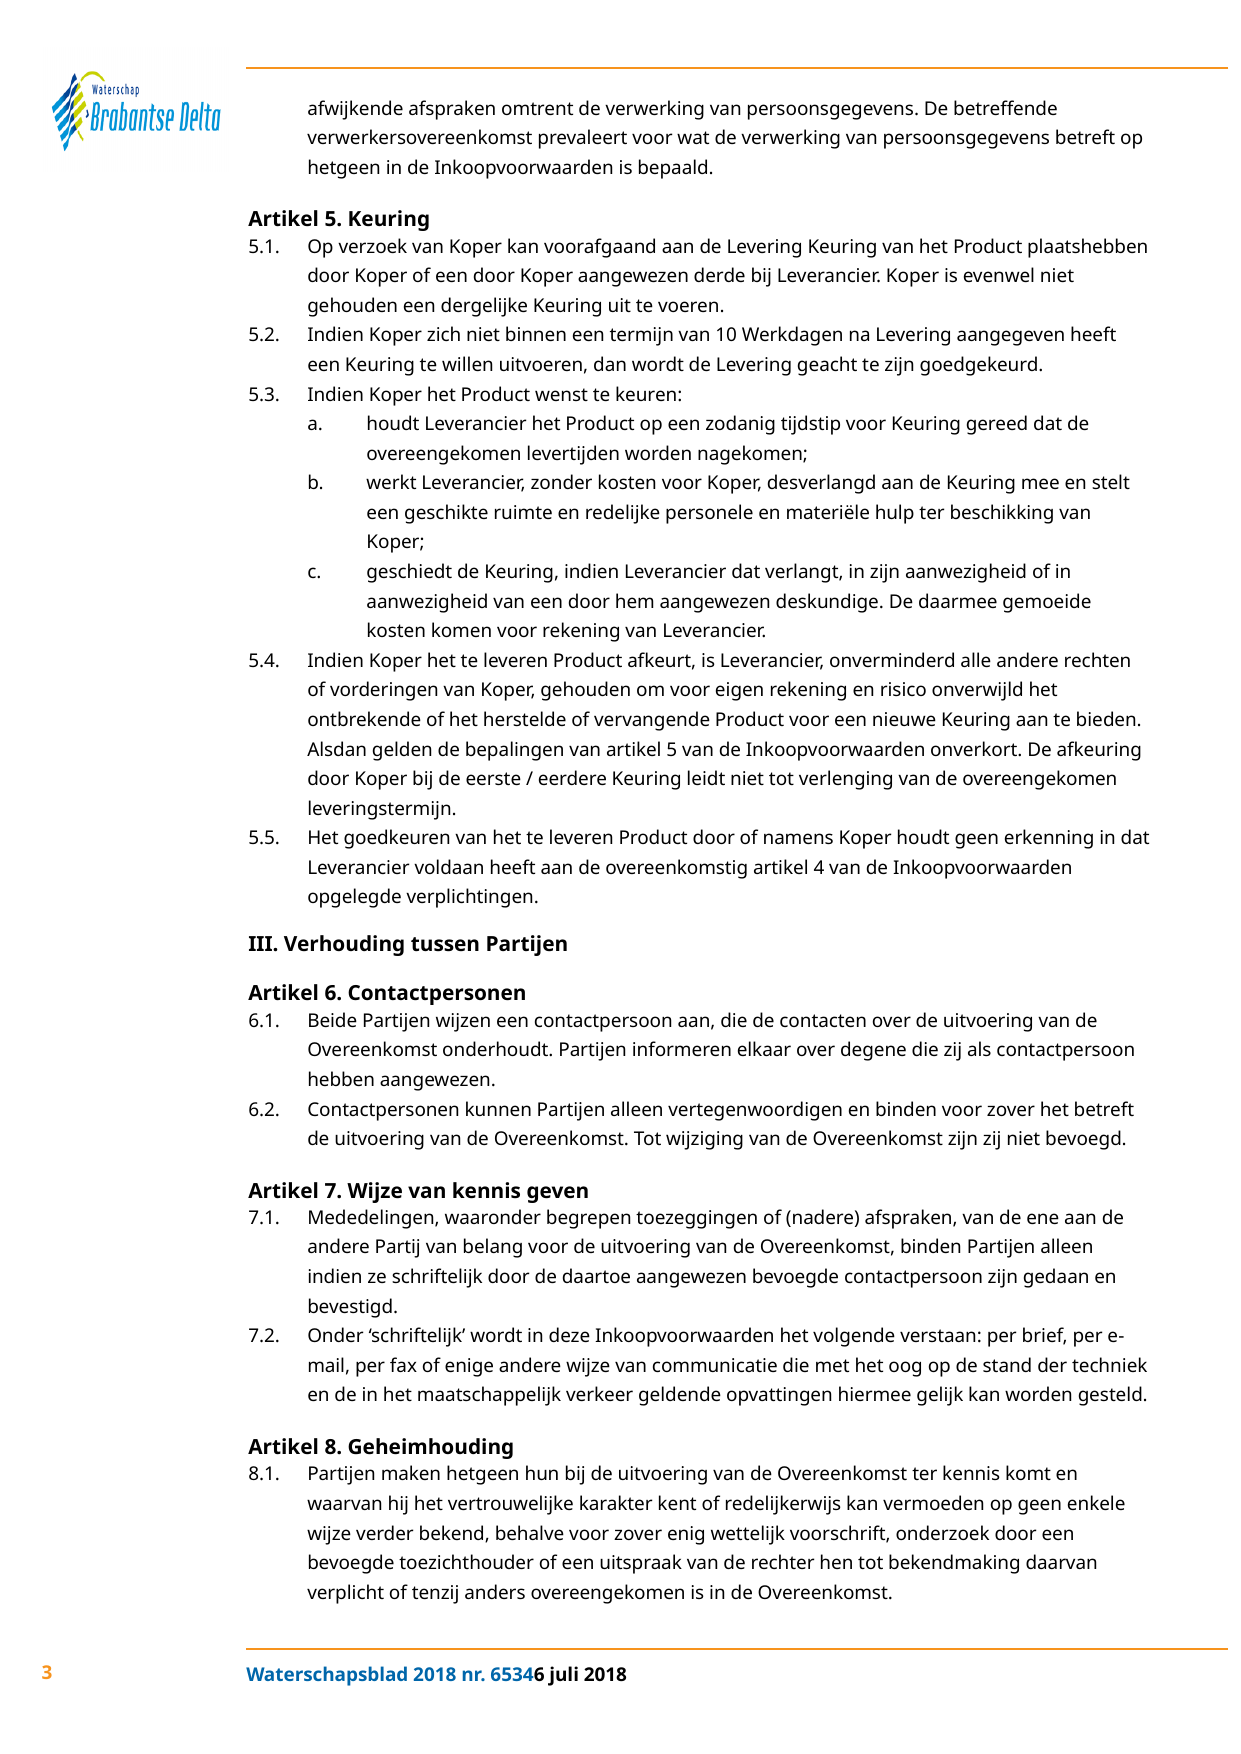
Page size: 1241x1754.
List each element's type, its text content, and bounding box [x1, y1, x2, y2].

picture [41, 47, 231, 172]
text Artikel 7. Wijze van kennis geven [248, 1176, 1152, 1204]
list werkt Leverancier, zonder kosten voor Koper, desverlangd aan de Keuring mee en stelt een geschikte ruimte en redelijke personele en materiële hulp ter beschikking van Koper; [307, 469, 1152, 554]
list Indien Koper het te leveren Product afkeurt, is Leverancier, onverminderd alle andere rechten of vorderingen van Koper, gehouden om voor eigen rekening en risico onverwijld het ontbrekende of het herstelde of vervangende Product voor een nieuwe Keuring aan te bieden. Alsdan gelden de bepalingen van artikel 5 van de Inkoopvoorwaarden onverkort. De afkeuring door Koper bij de eerste / eerdere Keuring leidt niet tot verlenging van de overeengekomen leveringstermijn. [248, 647, 1152, 821]
list afwijkende afspraken omtrent de verwerking van persoonsgegevens. De betreffende verwerkersovereenkomst prevaleert voor wat de verwerking van persoonsgegevens betreft op hetgeen in de Inkoopvoorwaarden is bepaald. [248, 95, 1152, 180]
list houdt Leverancier het Product op een zodanig tijdstip voor Keuring gereed dat de overeengekomen levertijden worden nagekomen; [307, 410, 1152, 466]
list Het goedkeuren van het te leveren Product door of namens Koper houdt geen erkenning in dat Leverancier voldaan heeft aan de overeenkomstig artikel 4 van de Inkoopvoorwaarden opgelegde verplichtingen. [248, 824, 1152, 909]
text Artikel 5. Keuring [248, 204, 1152, 233]
text Artikel 8. Geheimhouding [248, 1432, 1152, 1461]
list Indien Koper het Product wenst te keuren: [248, 381, 1152, 406]
list Beide Partijen wijzen een contactpersoon aan, die de contacten over de uitvoering van de Overeenkomst onderhoudt. Partijen informeren elkaar over degene die zij als contactpersoon hebben aangewezen. [248, 1007, 1152, 1092]
list Op verzoek van Koper kan voorafgaand aan de Levering Keuring van het Product plaatshebben door Koper of een door Koper aangewezen derde bij Leverancier. Koper is evenwel niet gehouden een dergelijke Keuring uit te voeren. [248, 233, 1152, 318]
list geschiedt de Keuring, indien Leverancier dat verlangt, in zijn aanwezigheid of in aanwezigheid van een door hem aangewezen deskundige. De daarmee gemoeide kosten komen voor rekening van Leverancier. [307, 558, 1152, 643]
text Artikel 6. Contactpersonen [248, 978, 1152, 1007]
text III. Verhouding tussen Partijen [248, 929, 1152, 958]
list Mededelingen, waaronder begrepen toezeggingen of (nadere) afspraken, van de ene aan de andere Partij van belang voor de uitvoering van de Overeenkomst, binden Partijen alleen indien ze schriftelijk door de daartoe aangewezen bevoegde contactpersoon zijn gedaan en bevestigd. [248, 1204, 1152, 1319]
list Contactpersonen kunnen Partijen alleen vertegenwoordigen en binden voor zover het betreft de uitvoering van de Overeenkomst. Tot wijziging van de Overeenkomst zijn zij niet bevoegd. [248, 1096, 1152, 1151]
list Onder ‘schriftelijk’ wordt in deze Inkoopvoorwaarden het volgende verstaan: per brief, per e-mail, per fax of enige andere wijze van communicatie die met het oog op de stand der techniek en de in het maatschappelijk verkeer geldende opvattingen hiermee gelijk kan worden gesteld. [248, 1322, 1152, 1407]
list Partijen maken hetgeen hun bij de uitvoering van de Overeenkomst ter kennis komt en waarvan hij het vertrouwelijke karakter kent of redelijkerwijs kan vermoeden op geen enkele wijze verder bekend, behalve voor zover enig wettelijk voorschrift, onderzoek door een bevoegde toezichthouder of een uitspraak van de rechter hen tot bekendmaking daarvan verplicht of tenzij anders overeengekomen is in de Overeenkomst. [248, 1461, 1152, 1604]
list Indien Koper zich niet binnen een termijn van 10 Werkdagen na Levering aangegeven heeft een Keuring te willen uitvoeren, dan wordt de Levering geacht te zijn goedgekeurd. [248, 322, 1152, 377]
